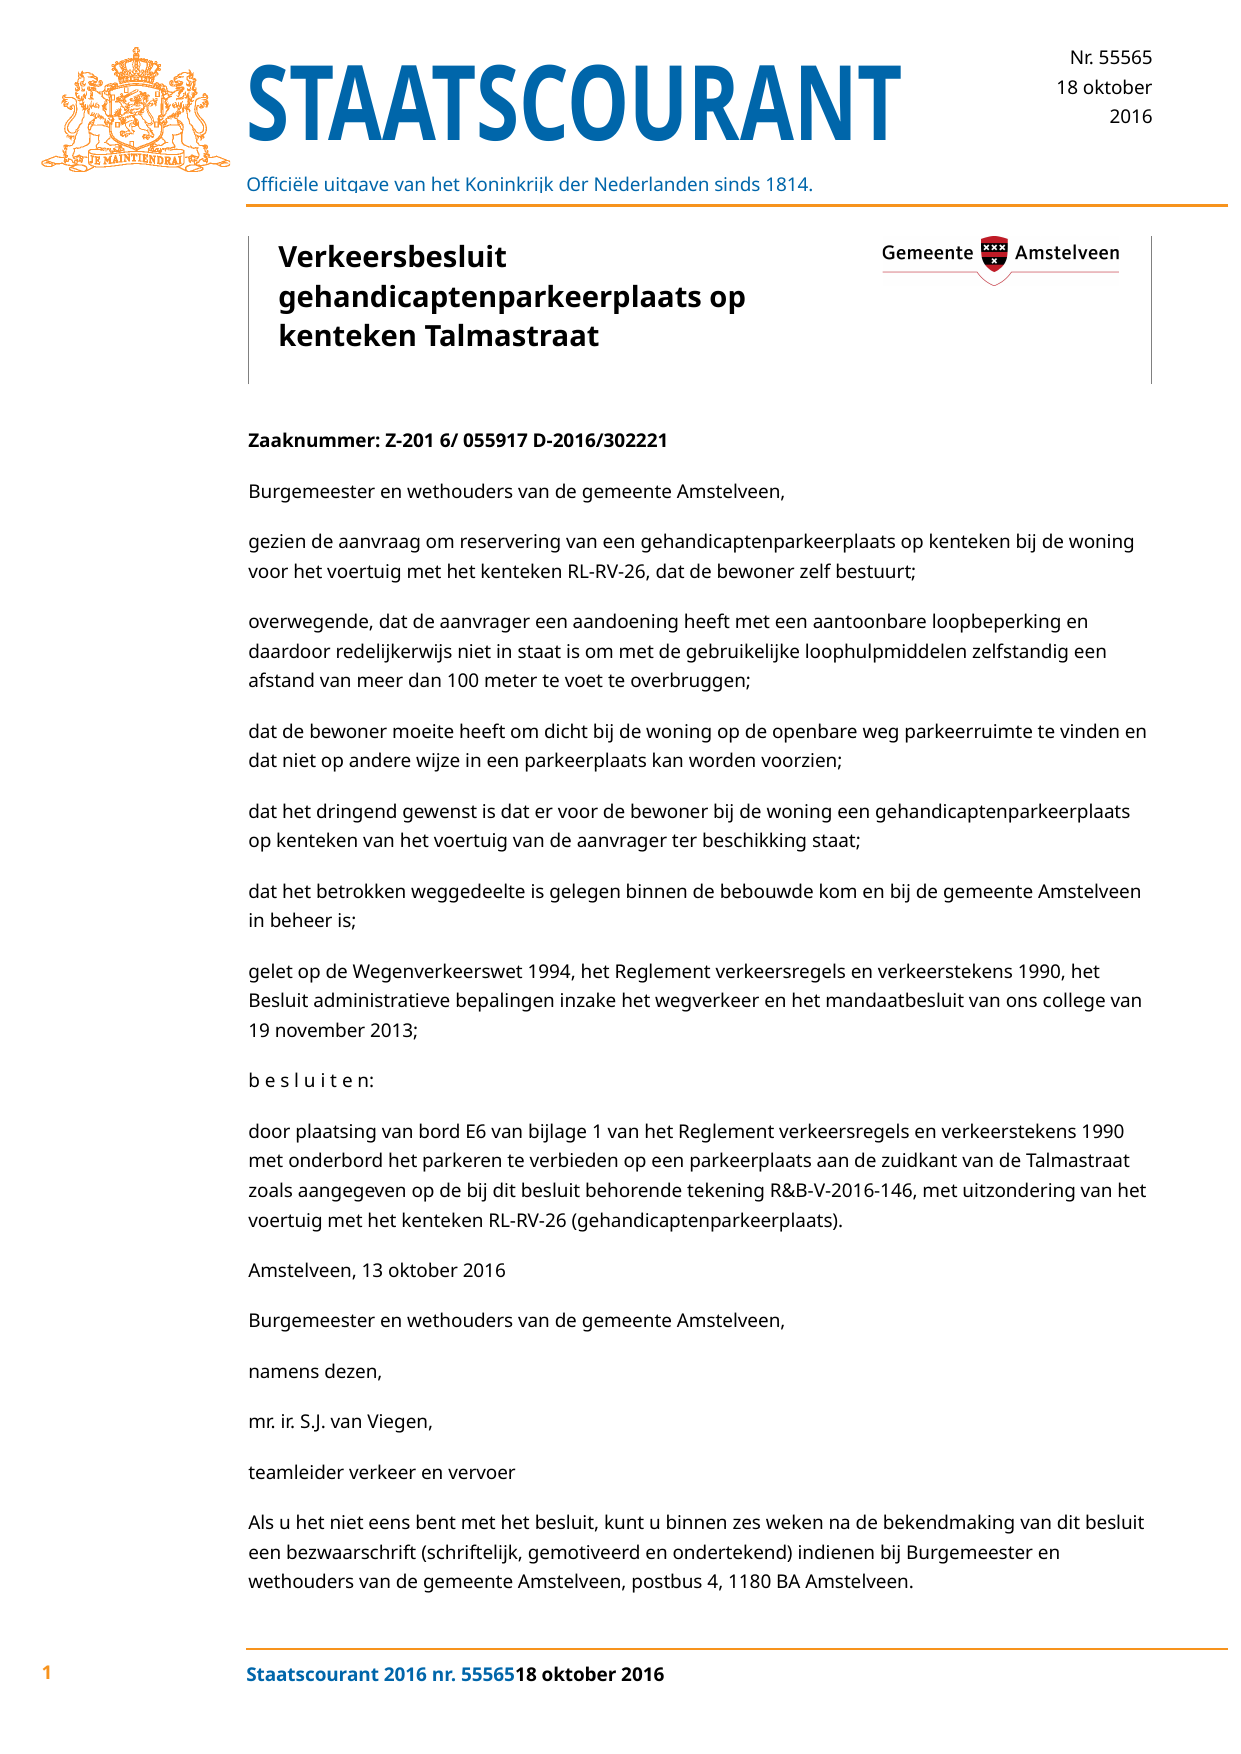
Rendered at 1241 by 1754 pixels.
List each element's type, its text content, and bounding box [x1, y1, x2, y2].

text b e s l u i t e n: [248, 1068, 1152, 1093]
text Burgemeester en wethouders van de gemeente Amstelveen, [248, 1308, 1152, 1333]
text dat het dringend gewenst is dat er voor de bewoner bij de woning een gehandicaptenparkeerplaats op kenteken van het voertuig van de aanvrager ter beschikking staat; [248, 798, 1152, 853]
text namens dezen, [248, 1358, 1152, 1384]
picture [41, 47, 231, 172]
text overwegende, dat de aanvrager een aandoening heeft met een aantoonbare loopbeperking en daardoor redelijkerwijs niet in staat is om met de gebruikelijke loophulpmiddelen zelfstandig een afstand van meer dan 100 meter te voet te overbruggen; [248, 608, 1152, 693]
text door plaatsing van bord E6 van bijlage 1 van het Reglement verkeersregels en verkeerstekens 1990 met onderbord het parkeren te verbieden op een parkeerplaats aan de zuidkant van de Talmastraat zoals aangegeven op de bij dit besluit behorende tekening R&B-V-2016-146, met uitzondering van het voertuig met het kenteken RL-RV-26 (gehandicaptenparkeerplaats). [248, 1118, 1152, 1232]
text Als u het niet eens bent met het besluit, kunt u binnen zes weken na de bekendmaking van dit besluit een bezwaarschrift (schriftelijk, gemotiveerd en ondertekend) indienen bij Burgemeester en wethouders van de gemeente Amstelveen, postbus 4, 1180 BA Amstelveen. [248, 1509, 1152, 1594]
table_header Verkeersbesluit gehandicaptenparkeerplaats op kenteken Talmastraat [249, 236, 850, 384]
text Burgemeester en wethouders van de gemeente Amstelveen, [248, 478, 1152, 504]
text gezien de aanvraag om reservering van een gehandicaptenparkeerplaats op kenteken bij de woning voor het voertuig met het kenteken RL-RV-26, dat de bewoner zelf bestuurt; [248, 528, 1152, 584]
table_header [850, 236, 1151, 384]
picture [882, 236, 1119, 286]
text Amstelveen, 13 oktober 2016 [248, 1257, 1152, 1283]
text teamleider verkeer en vervoer [248, 1459, 1152, 1484]
text gelet op de Wegenverkeerswet 1994, het Reglement verkeersregels en verkeerstekens 1990, het Besluit administratieve bepalingen inzake het wegverkeer en het mandaatbesluit van ons college van 19 november 2013; [248, 958, 1152, 1043]
text Zaaknummer: Z-201 6/ 055917 D-2016/302221 [248, 428, 1152, 453]
text dat de bewoner moeite heeft om dicht bij de woning op de openbare weg parkeerruimte te vinden en dat niet op andere wijze in een parkeerplaats kan worden voorzien; [248, 718, 1152, 773]
text dat het betrokken weggedeelte is gelegen binnen de bebouwde kom en bij de gemeente Amstelveen in beheer is; [248, 878, 1152, 933]
text mr. ir. S.J. van Viegen, [248, 1408, 1152, 1434]
